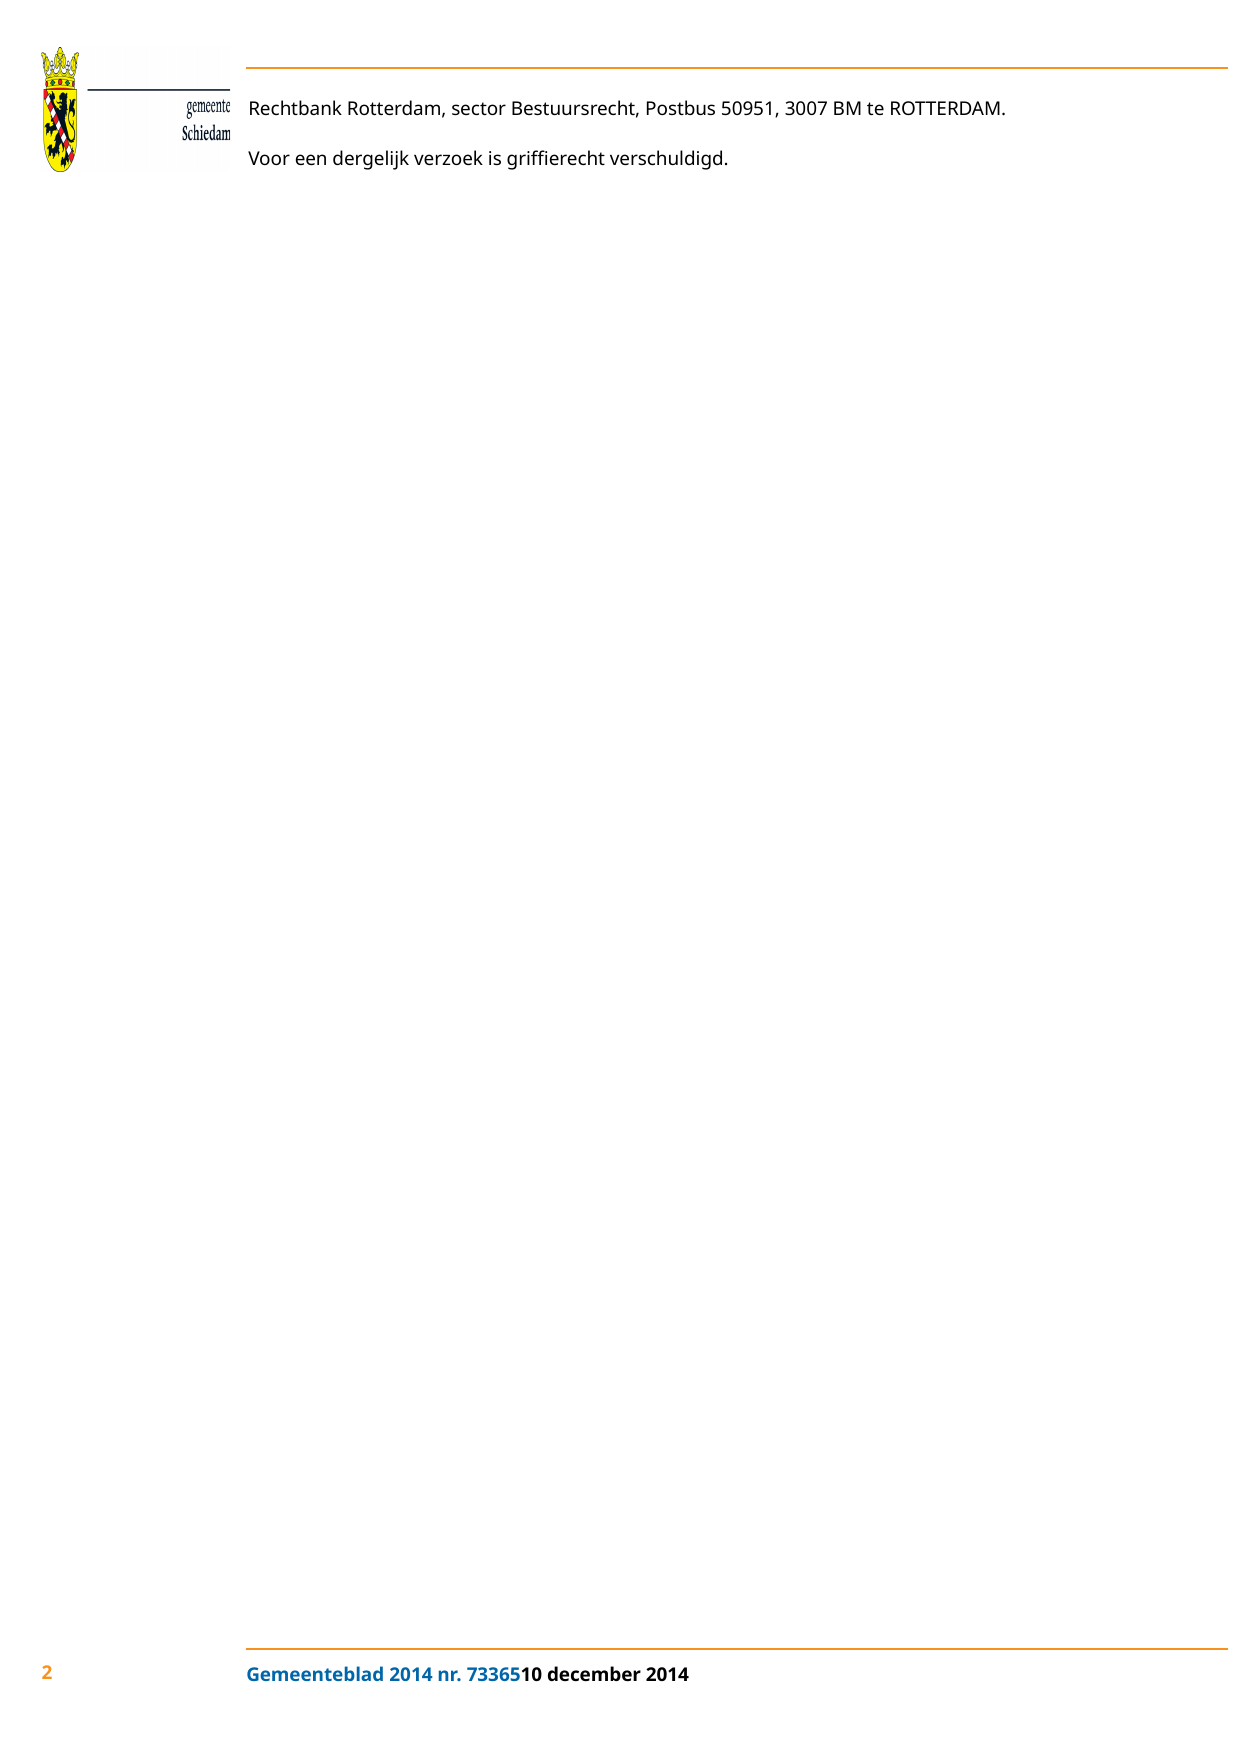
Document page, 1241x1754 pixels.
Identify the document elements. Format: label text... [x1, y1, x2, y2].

picture [41, 47, 231, 172]
text Voor een dergelijk verzoek is griffierecht verschuldigd. [248, 145, 1152, 171]
text Rechtbank Rotterdam, sector Bestuursrecht, Postbus 50951, 3007 BM te ROTTERDAM. [248, 95, 1152, 121]
